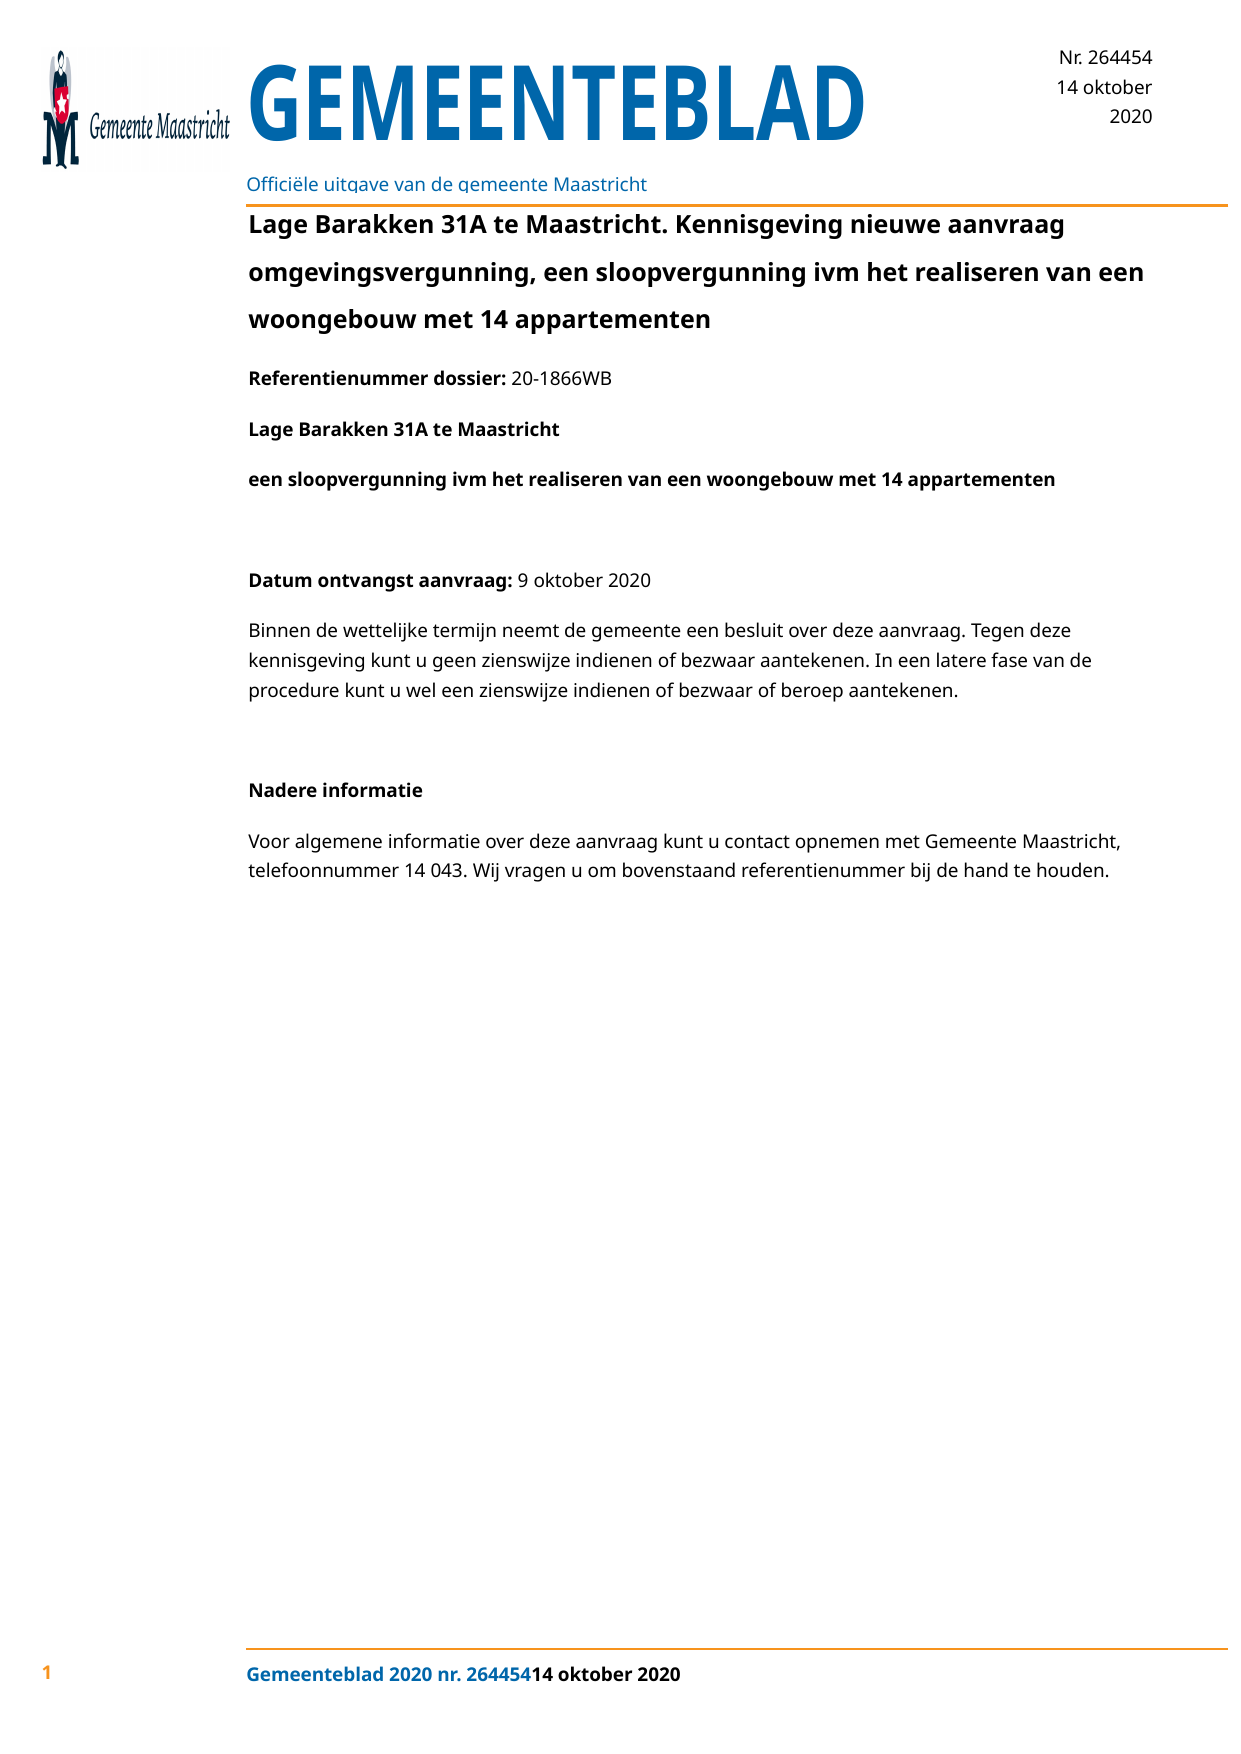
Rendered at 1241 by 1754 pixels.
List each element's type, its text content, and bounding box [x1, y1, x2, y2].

text Voor algemene informatie over deze aanvraag kunt u contact opnemen met Gemeente Maastricht, telefoonnummer 14 043. Wij vragen u om bovenstaand referentienummer bij de hand te houden. [248, 828, 1152, 883]
text Nadere informatie [248, 778, 1152, 803]
text Binnen de wettelijke termijn neemt de gemeente een besluit over deze aanvraag. Tegen deze kennisgeving kunt u geen zienswijze indienen of bezwaar aantekenen. In een latere fase van de procedure kunt u wel een zienswijze indienen of bezwaar of beroep aantekenen. [248, 618, 1152, 702]
text Lage Barakken 31A te Maastricht [248, 416, 1152, 442]
text Datum ontvangst aanvraag: 9 oktober 2020 [248, 567, 1152, 593]
text Referentienummer dossier: 20-1866WB [248, 366, 1152, 391]
text Lage Barakken 31A te Maastricht. Kennisgeving nieuwe aanvraag omgevingsvergunning, een sloopvergunning ivm het realiseren van een woongebouw met 14 appartementen [248, 207, 1152, 336]
picture [41, 47, 231, 172]
text een sloopvergunning ivm het realiseren van een woongebouw met 14 appartementen [248, 466, 1152, 492]
